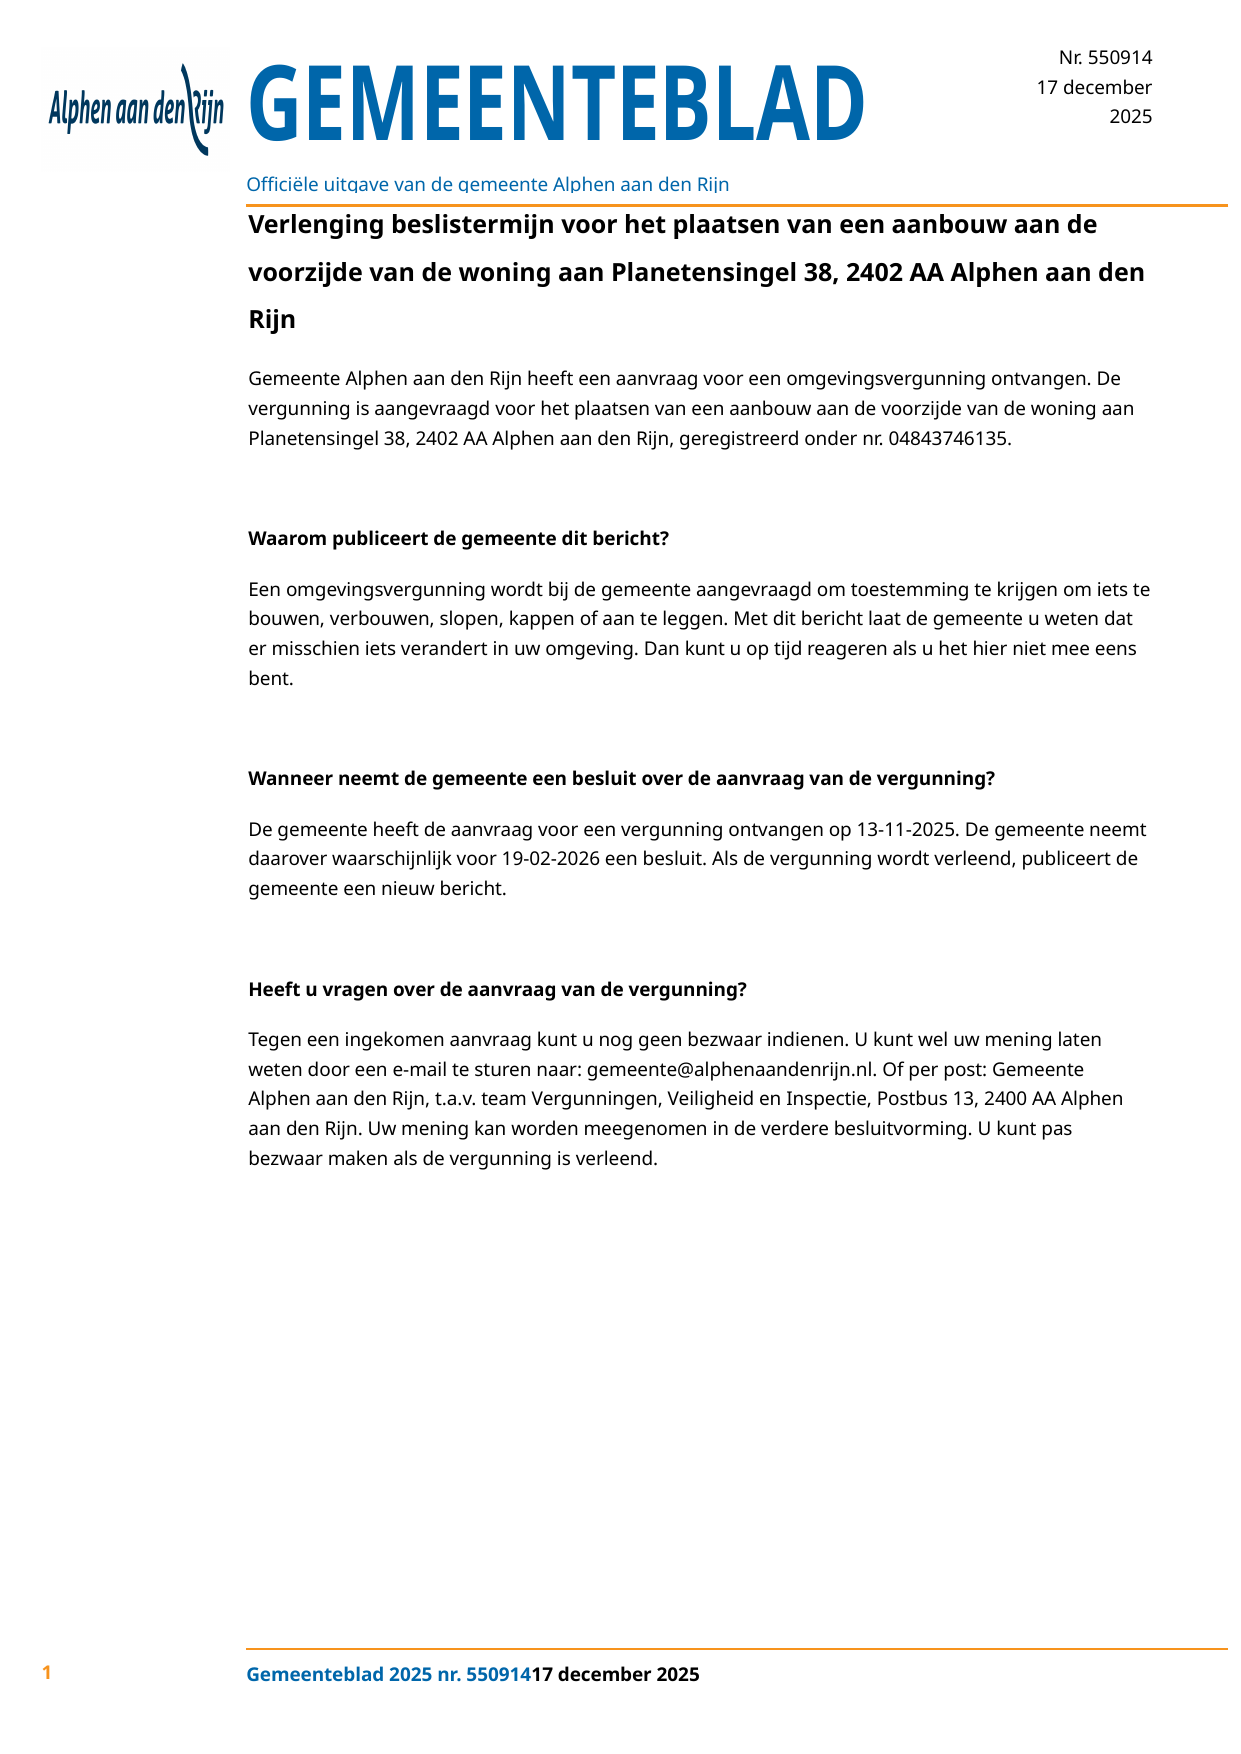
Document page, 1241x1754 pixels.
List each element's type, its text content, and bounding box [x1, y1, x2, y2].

text De gemeente heeft de aanvraag voor een vergunning ontvangen op 13-11-2025. De gemeente neemt daarover waarschijnlijk voor 19-02-2026 een besluit. Als de vergunning wordt verleend, publiceert de gemeente een nieuw bericht. [248, 816, 1152, 901]
text Tegen een ingekomen aanvraag kunt u nog geen bezwaar indienen. U kunt wel uw mening laten weten door een e-mail te sturen naar: gemeente@alphenaandenrijn.nl. Of per post: Gemeente Alphen aan den Rijn, t.a.v. team Vergunningen, Veiligheid en Inspectie, Postbus 13, 2400 AA Alphen aan den Rijn. Uw mening kan worden meegenomen in de verdere besluitvorming. U kunt pas bezwaar maken als de vergunning is verleend. [248, 1026, 1152, 1170]
text Heeft u vragen over de aanvraag van de vergunning? [248, 976, 1152, 1002]
picture [41, 47, 231, 172]
text Gemeente Alphen aan den Rijn heeft een aanvraag voor een omgevingsvergunning ontvangen. De vergunning is aangevraagd voor het plaatsen van een aanbouw aan de voorzijde van de woning aan Planetensingel 38, 2402 AA Alphen aan den Rijn, geregistreerd onder nr. 04843746135. [248, 366, 1152, 450]
text Verlenging beslistermijn voor het plaatsen van een aanbouw aan de voorzijde van de woning aan Planetensingel 38, 2402 AA Alphen aan den Rijn [248, 207, 1152, 336]
text Een omgevingsvergunning wordt bij de gemeente aangevraagd om toestemming te krijgen om iets te bouwen, verbouwen, slopen, kappen of aan te leggen. Met dit bericht laat de gemeente u weten dat er misschien iets verandert in uw omgeving. Dan kunt u op tijd reageren als u het hier niet mee eens bent. [248, 576, 1152, 690]
text Wanneer neemt de gemeente een besluit over de aanvraag van de vergunning? [248, 766, 1152, 791]
text Waarom publiceert de gemeente dit bericht? [248, 526, 1152, 551]
